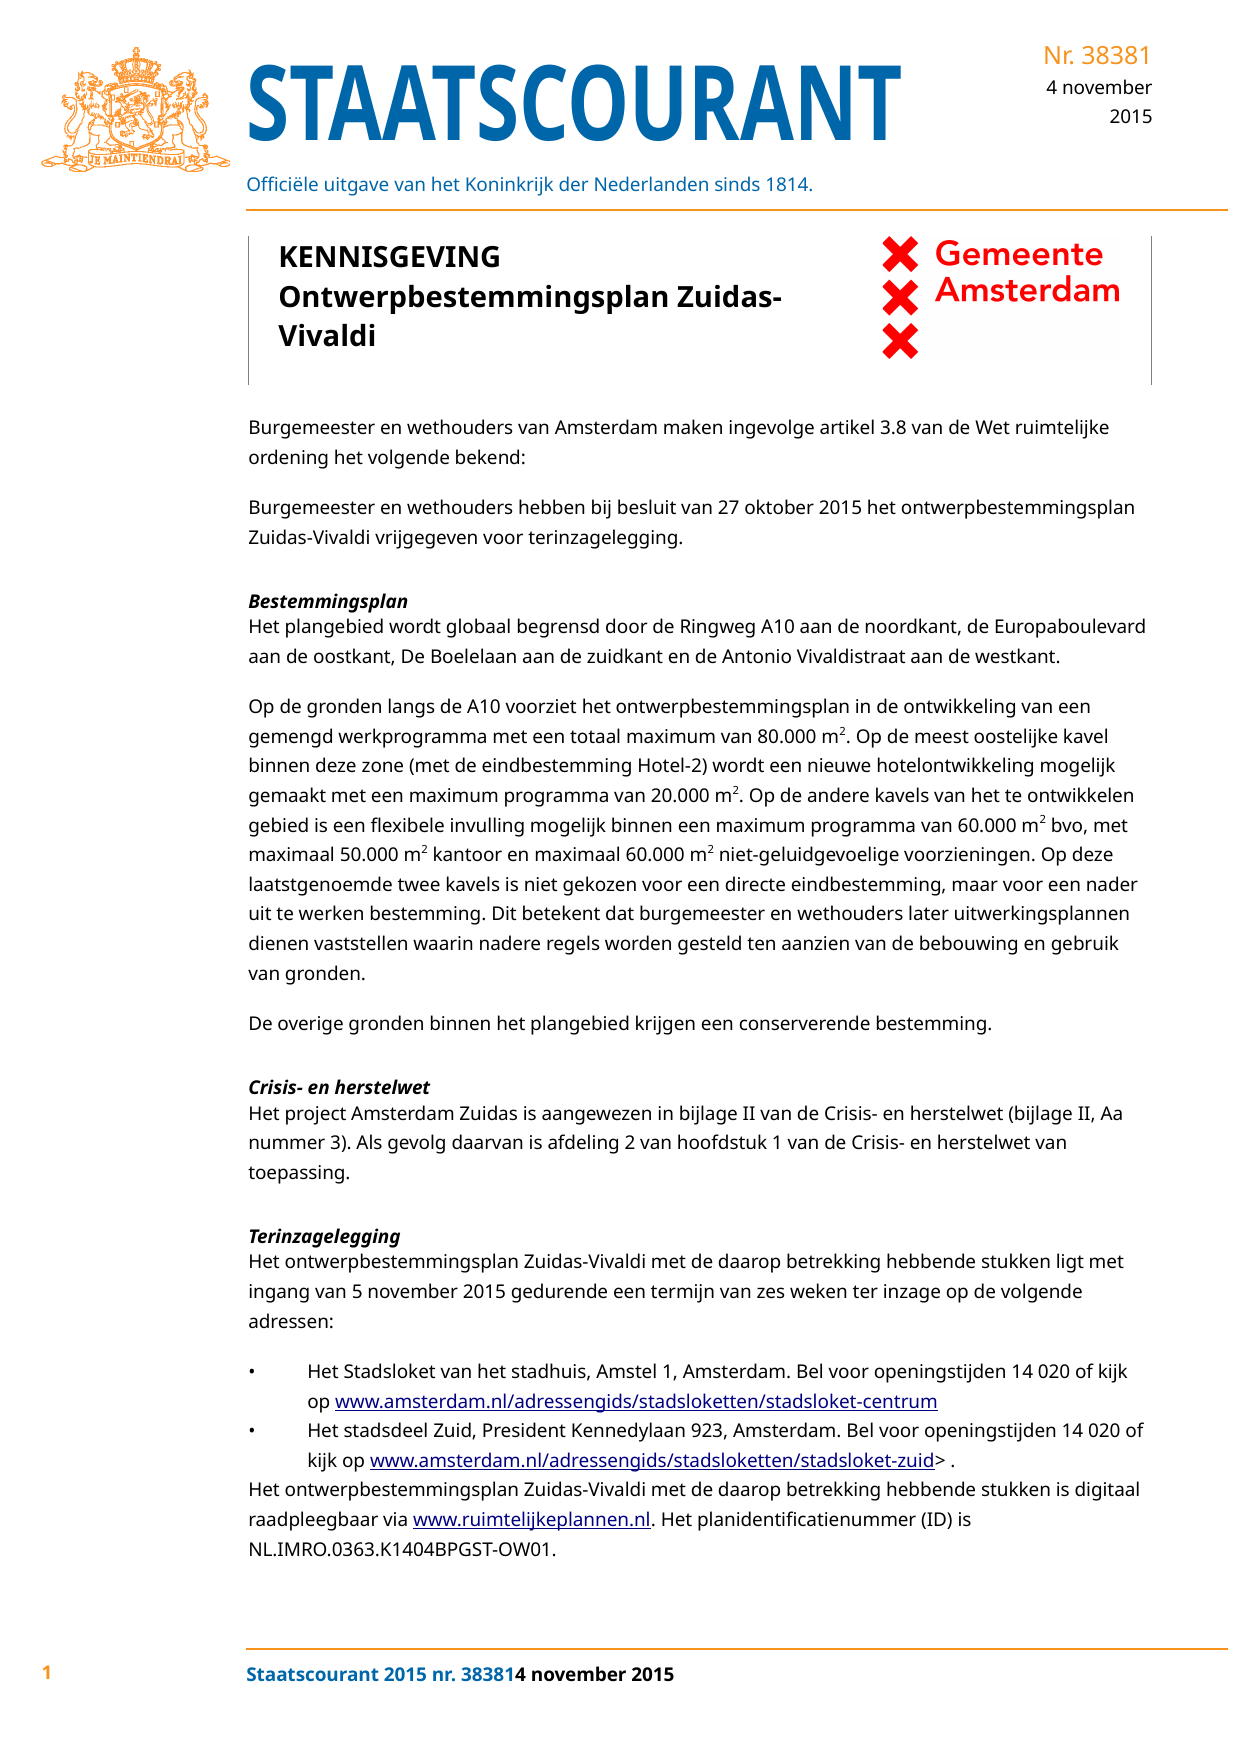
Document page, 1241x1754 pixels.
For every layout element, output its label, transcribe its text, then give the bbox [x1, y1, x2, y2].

picture [41, 47, 231, 172]
text Het ontwerpbestemmingsplan Zuidas-Vivaldi met de daarop betrekking hebbende stukken is digitaal raadpleegbaar via www.ruimtelijkeplannen.nl. Het planidentificatienummer (ID) is NL.IMRO.0363.K1404BPGST-OW01. [248, 1477, 1152, 1562]
text Het plangebied wordt globaal begrensd door de Ringweg A10 aan de noordkant, de Europaboulevard aan de oostkant, De Boelelaan aan de zuidkant en de Antonio Vivaldistraat aan de westkant. [248, 613, 1152, 669]
picture [882, 236, 1119, 359]
text Het project Amsterdam Zuidas is aangewezen in bijlage II van de Crisis- en herstelwet (bijlage II, Aa nummer 3). Als gevolg daarvan is afdeling 2 van hoofdstuk 1 van de Crisis- en herstelwet van toepassing. [248, 1100, 1152, 1185]
text Burgemeester en wethouders hebben bij besluit van 27 oktober 2015 het ontwerpbestemmingsplan Zuidas-Vivaldi vrijgegeven voor terinzagelegging. [248, 494, 1152, 549]
text Terinzagelegging [248, 1223, 1152, 1249]
text Bestemmingsplan [248, 588, 1152, 613]
text Het ontwerpbestemmingsplan Zuidas-Vivaldi met de daarop betrekking hebbende stukken ligt met ingang van 5 november 2015 gedurende een termijn van zes weken ter inzage op de volgende adressen: [248, 1249, 1152, 1334]
text Op de gronden langs de A10 voorziet het ontwerpbestemmingsplan in de ontwikkeling van een gemengd werkprogramma met een totaal maximum van 80.000 m2. Op de meest oostelijke kavel binnen deze zone (met de eindbestemming Hotel-2) wordt een nieuwe hotelontwikkeling mogelijk gemaakt met een maximum programma van 20.000 m2. Op de andere kavels van het te ontwikkelen gebied is een flexibele invulling mogelijk binnen een maximum programma van 60.000 m2 bvo, met maximaal 50.000 m2 kantoor en maximaal 60.000 m2 niet-geluidgevoelige voorzieningen. Op deze laatstgenoemde twee kavels is niet gekozen voor een directe eindbestemming, maar voor een nader uit te werken bestemming. Dit betekent dat burgemeester en wethouders later uitwerkingsplannen dienen vaststellen waarin nadere regels worden gesteld ten aanzien van de bebouwing en gebruik van gronden. [248, 693, 1152, 986]
list Het stadsdeel Zuid, President Kennedylaan 923, Amsterdam. Bel voor openingstijden 14 020 of kijk op www.amsterdam.nl/adressengids/stadsloketten/stadsloket-zuid> . [248, 1417, 1152, 1473]
text De overige gronden binnen het plangebied krijgen een conserverende bestemming. [248, 1010, 1152, 1036]
text Burgemeester en wethouders van Amsterdam maken ingevolge artikel 3.8 van de Wet ruimtelijke ordening het volgende bekend: [248, 414, 1152, 469]
table_header KENNISGEVING Ontwerpbestemmingsplan Zuidas-Vivaldi [249, 236, 850, 385]
text Crisis- en herstelwet [248, 1074, 1152, 1100]
list Het Stadsloket van het stadhuis, Amstel 1, Amsterdam. Bel voor openingstijden 14 020 of kijk op www.amsterdam.nl/adressengids/stadsloketten/stadsloket-centrum [248, 1358, 1152, 1414]
table_header [850, 236, 1151, 385]
